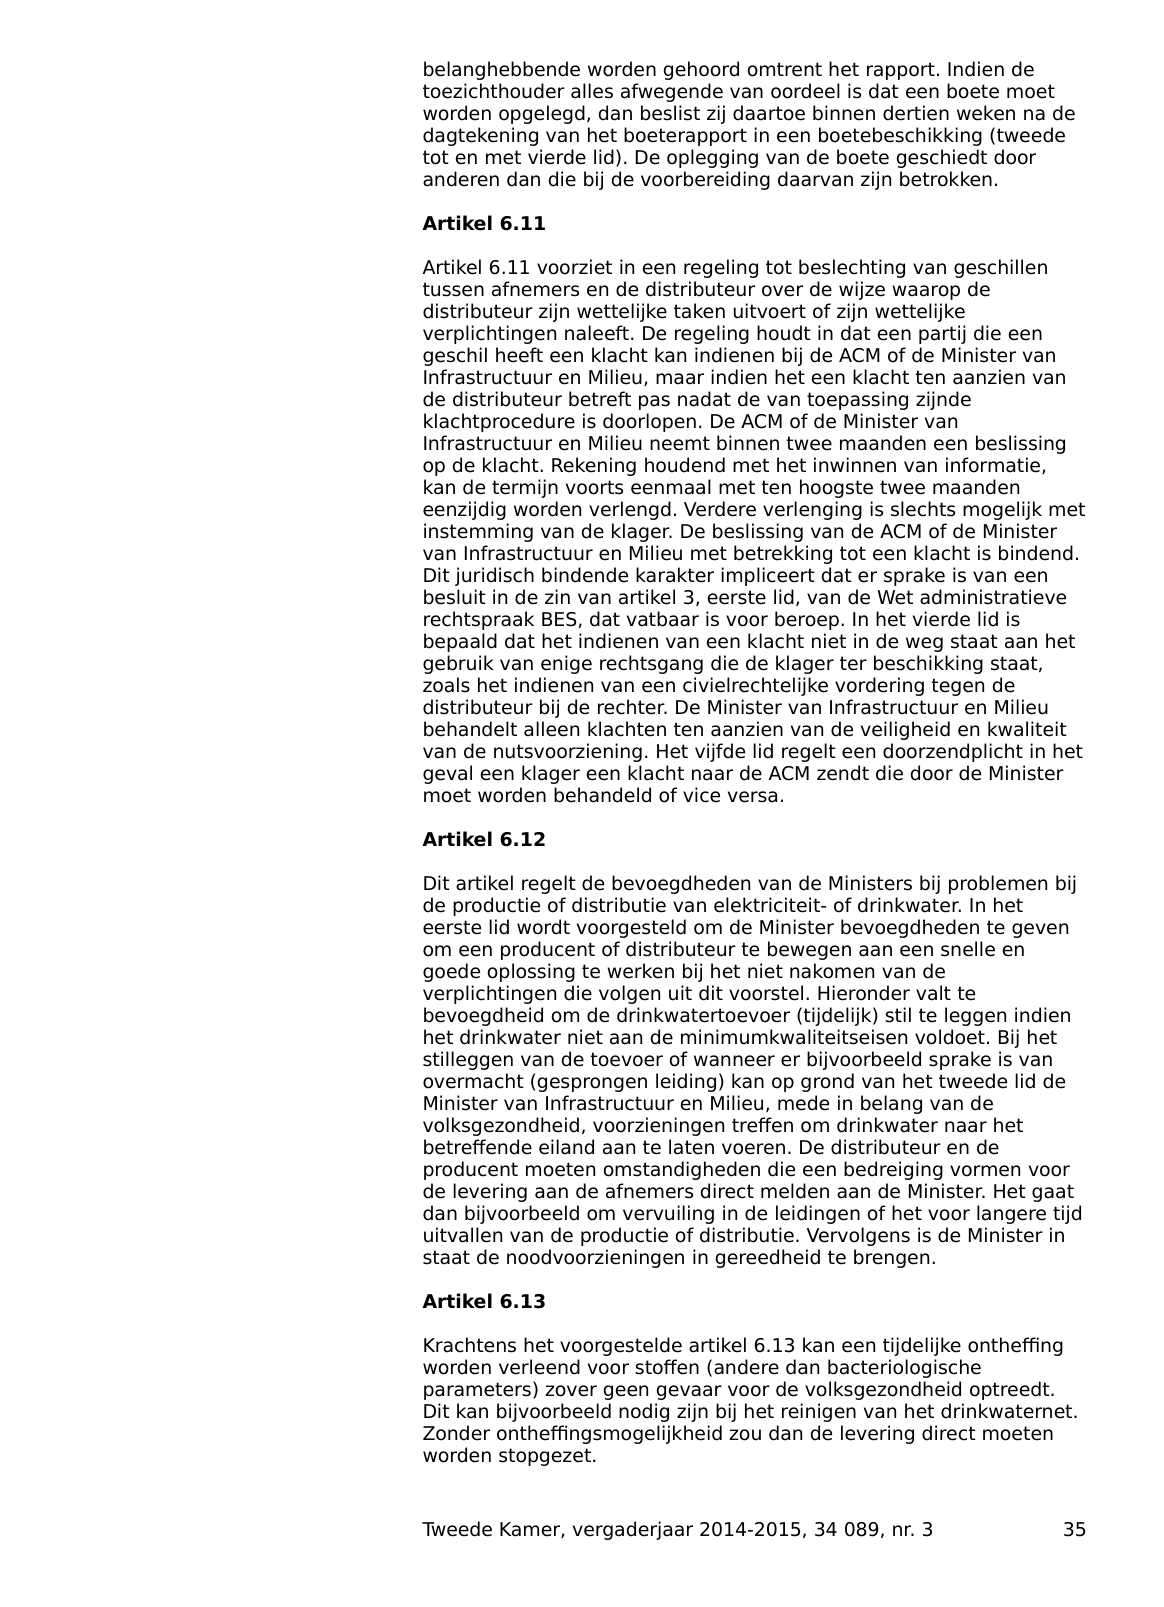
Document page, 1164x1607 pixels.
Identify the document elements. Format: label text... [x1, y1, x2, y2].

text Dit artikel regelt de bevoegdheden van de Ministers bij problemen bij de productie of distributie van elektriciteit- of drinkwater. In het eerste lid wordt voorgesteld om de Minister bevoegdheden te geven om een producent of distributeur te bewegen aan een snelle en goede oplossing te werken bij het niet nakomen van de verplichtingen die volgen uit dit voorstel. Hieronder valt te bevoegdheid om de drinkwatertoevoer (tijdelijk) stil te leggen indien het drinkwater niet aan de minimumkwaliteitseisen voldoet. Bij het stilleggen van de toevoer of wanneer er bijvoorbeeld sprake is van overmacht (gesprongen leiding) kan op grond van het tweede lid de Minister van Infrastructuur en Milieu, mede in belang van de volksgezondheid, voorzieningen treffen om drinkwater naar het betreffende eiland aan te laten voeren. De distributeur en de producent moeten omstandigheden die een bedreiging vormen voor de levering aan de afnemers direct melden aan de Minister. Het gaat dan bijvoorbeeld om vervuiling in de leidingen of het voor langere tijd uitvallen van de productie of distributie. Vervolgens is de Minister in staat de noodvoorzieningen in gereedheid te brengen. [422, 873, 1087, 1269]
text belanghebbende worden gehoord omtrent het rapport. Indien de toezichthouder alles afwegende van oordeel is dat een boete moet worden opgelegd, dan beslist zij daartoe binnen dertien weken na de dagtekening van het boeterapport in een boetebeschikking (tweede tot en met vierde lid). De oplegging van de boete geschiedt door anderen dan die bij de voorbereiding daarvan zijn betrokken. [422, 59, 1087, 191]
subtitle Artikel 6.12 [422, 829, 1087, 851]
text Krachtens het voorgestelde artikel 6.13 kan een tijdelijke ontheffing worden verleend voor stoffen (andere dan bacteriologische parameters) zover geen gevaar voor de volksgezondheid optreedt. Dit kan bijvoorbeeld nodig zijn bij het reinigen van het drinkwaternet. Zonder ontheffingsmogelijkheid zou dan de levering direct moeten worden stopgezet. [422, 1335, 1087, 1467]
text Artikel 6.11 voorziet in een regeling tot beslechting van geschillen tussen afnemers en de distributeur over de wijze waarop de distributeur zijn wettelijke taken uitvoert of zijn wettelijke verplichtingen naleeft. De regeling houdt in dat een partij die een geschil heeft een klacht kan indienen bij de ACM of de Minister van Infrastructuur en Milieu, maar indien het een klacht ten aanzien van de distributeur betreft pas nadat de van toepassing zijnde klachtprocedure is doorlopen. De ACM of de Minister van Infrastructuur en Milieu neemt binnen twee maanden een beslissing op de klacht. Rekening houdend met het inwinnen van informatie, kan de termijn voorts eenmaal met ten hoogste twee maanden eenzijdig worden verlengd. Verdere verlenging is slechts mogelijk met instemming van de klager. De beslissing van de ACM of de Minister van Infrastructuur en Milieu met betrekking tot een klacht is bindend. Dit juridisch bindende karakter impliceert dat er sprake is van een besluit in de zin van artikel 3, eerste lid, van de Wet administratieve rechtspraak BES, dat vatbaar is voor beroep. In het vierde lid is bepaald dat het indienen van een klacht niet in de weg staat aan het gebruik van enige rechtsgang die de klager ter beschikking staat, zoals het indienen van een civielrechtelijke vordering tegen de distributeur bij de rechter. De Minister van Infrastructuur en Milieu behandelt alleen klachten ten aanzien van de veiligheid en kwaliteit van de nutsvoorziening. Het vijfde lid regelt een doorzendplicht in het geval een klager een klacht naar de ACM zendt die door de Minister moet worden behandeld of vice versa. [422, 257, 1087, 807]
subtitle Artikel 6.13 [422, 1291, 1087, 1313]
subtitle Artikel 6.11 [422, 213, 1087, 235]
